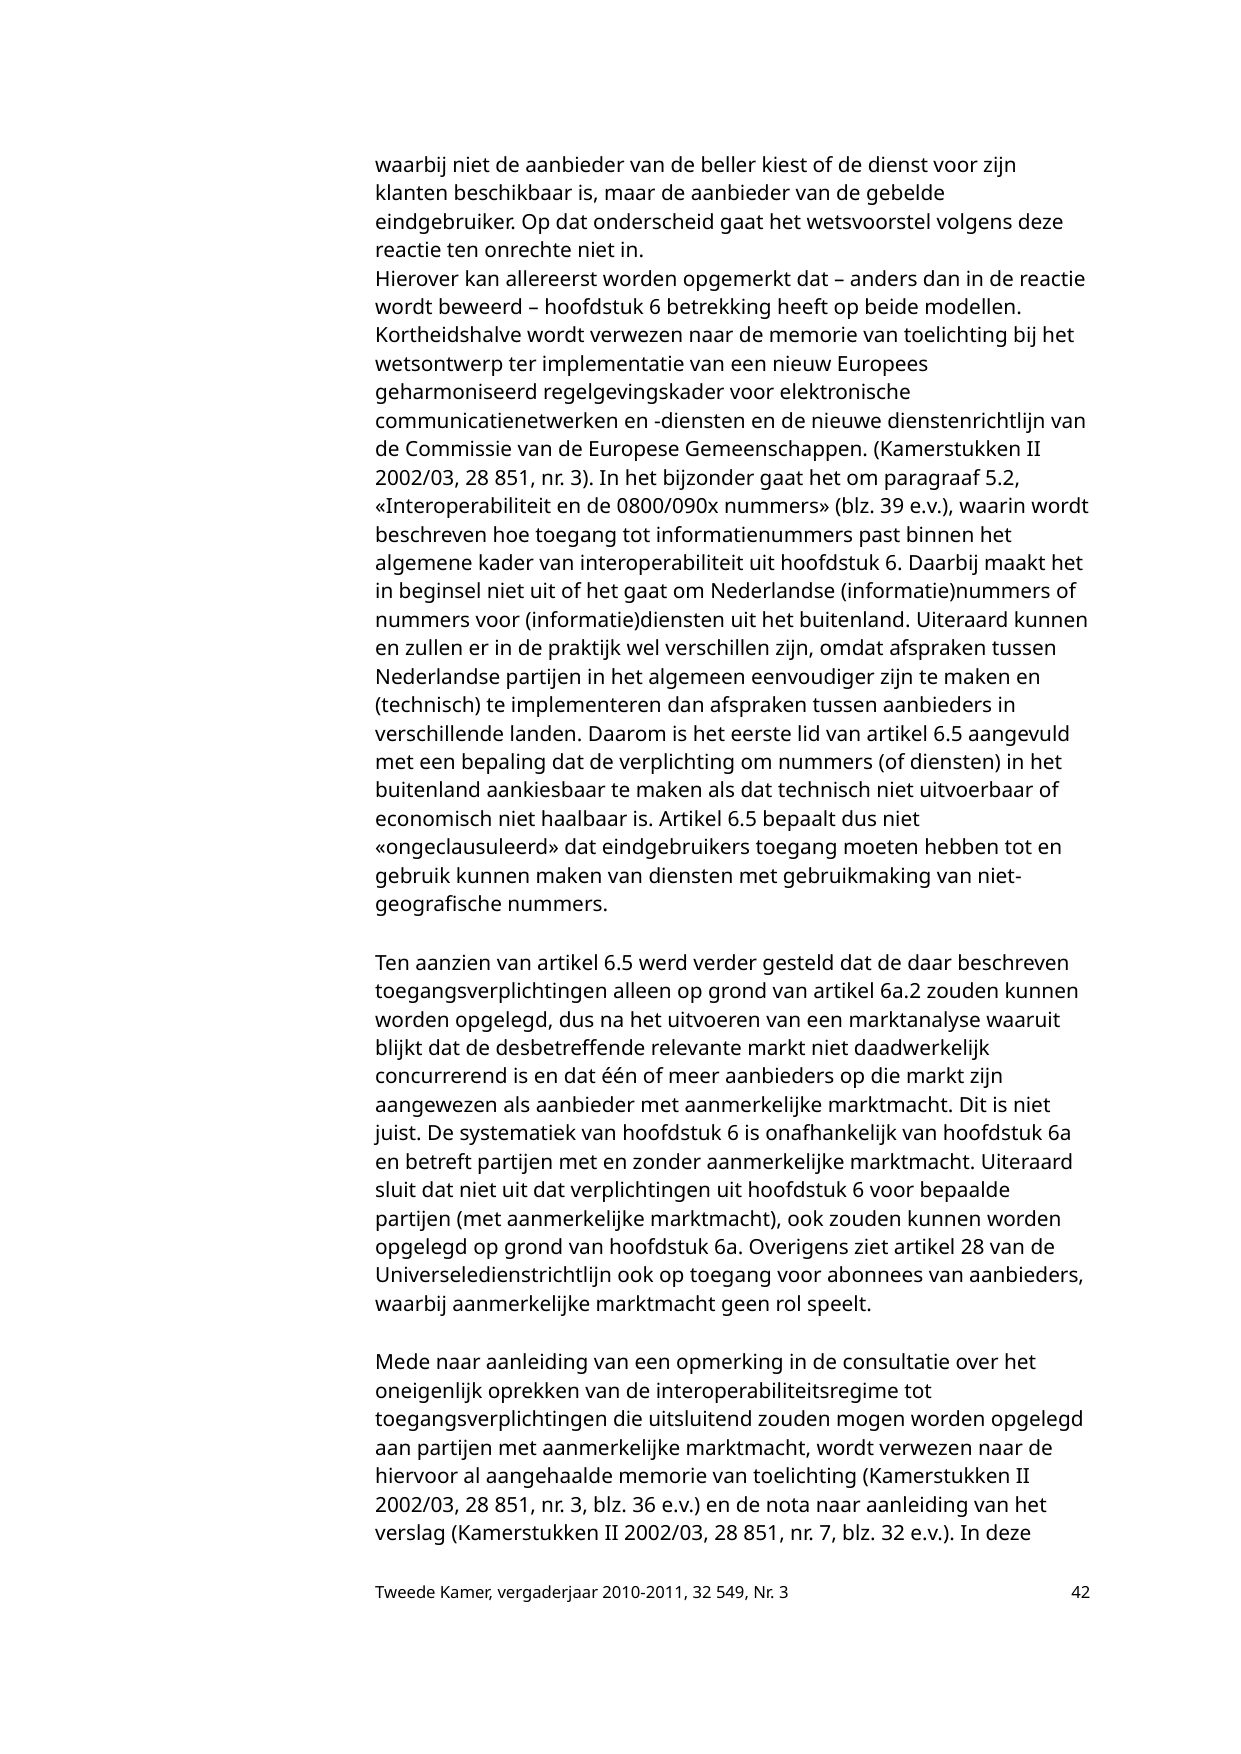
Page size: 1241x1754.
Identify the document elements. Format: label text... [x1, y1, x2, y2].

text Mede naar aanleiding van een opmerking in de consultatie over het oneigenlijk oprekken van de interoperabiliteitsregime tot toegangsverplichtingen die uitsluitend zouden mogen worden opgelegd aan partijen met aanmerkelijke marktmacht, wordt verwezen naar de hiervoor al aangehaalde memorie van toelichting (Kamerstukken II 2002/03, 28 851, nr. 3, blz. 36 e.v.) en de nota naar aanleiding van het verslag (Kamerstukken II 2002/03, 28 851, nr. 7, blz. 32 e.v.). In deze [375, 1347, 1090, 1547]
text Hierover kan allereerst worden opgemerkt dat – anders dan in de reactie wordt beweerd – hoofdstuk 6 betrekking heeft op beide modellen. Kortheidshalve wordt verwezen naar de memorie van toelichting bij het wetsontwerp ter implementatie van een nieuw Europees geharmoniseerd regelgevingskader voor elektronische communicatienetwerken en -diensten en de nieuwe dienstenrichtlijn van de Commissie van de Europese Gemeenschappen. (Kamerstukken II 2002/03, 28 851, nr. 3). In het bijzonder gaat het om paragraaf 5.2, «Interoperabiliteit en de 0800/090x nummers» (blz. 39 e.v.), waarin wordt beschreven hoe toegang tot informatienummers past binnen het algemene kader van interoperabiliteit uit hoofdstuk 6. Daarbij maakt het in beginsel niet uit of het gaat om Nederlandse (informatie)nummers of nummers voor (informatie)diensten uit het buitenland. Uiteraard kunnen en zullen er in de praktijk wel verschillen zijn, omdat afspraken tussen Nederlandse partijen in het algemeen eenvoudiger zijn te maken en (technisch) te implementeren dan afspraken tussen aanbieders in verschillende landen. Daarom is het eerste lid van artikel 6.5 aangevuld met een bepaling dat de verplichting om nummers (of diensten) in het buitenland aankiesbaar te maken als dat technisch niet uitvoerbaar of economisch niet haalbaar is. Artikel 6.5 bepaalt dus niet «ongeclausuleerd» dat eindgebruikers toegang moeten hebben tot en gebruik kunnen maken van diensten met gebruikmaking van niet-geografische nummers. [375, 264, 1090, 918]
text Ten aanzien van artikel 6.5 werd verder gesteld dat de daar beschreven toegangsverplichtingen alleen op grond van artikel 6a.2 zouden kunnen worden opgelegd, dus na het uitvoeren van een marktanalyse waaruit blijkt dat de desbetreffende relevante markt niet daadwerkelijk concurrerend is en dat één of meer aanbieders op die markt zijn aangewezen als aanbieder met aanmerkelijke marktmacht. Dit is niet juist. De systematiek van hoofdstuk 6 is onafhankelijk van hoofdstuk 6a en betreft partijen met en zonder aanmerkelijke marktmacht. Uiteraard sluit dat niet uit dat verplichtingen uit hoofdstuk 6 voor bepaalde partijen (met aanmerkelijke marktmacht), ook zouden kunnen worden opgelegd op grond van hoofdstuk 6a. Overigens ziet artikel 28 van de Universeledienstrichtlijn ook op toegang voor abonnees van aanbieders, waarbij aanmerkelijke marktmacht geen rol speelt. [375, 948, 1090, 1317]
text waarbij niet de aanbieder van de beller kiest of de dienst voor zijn klanten beschikbaar is, maar de aanbieder van de gebelde eindgebruiker. Op dat onderscheid gaat het wetsvoorstel volgens deze reactie ten onrechte niet in. [375, 150, 1090, 264]
